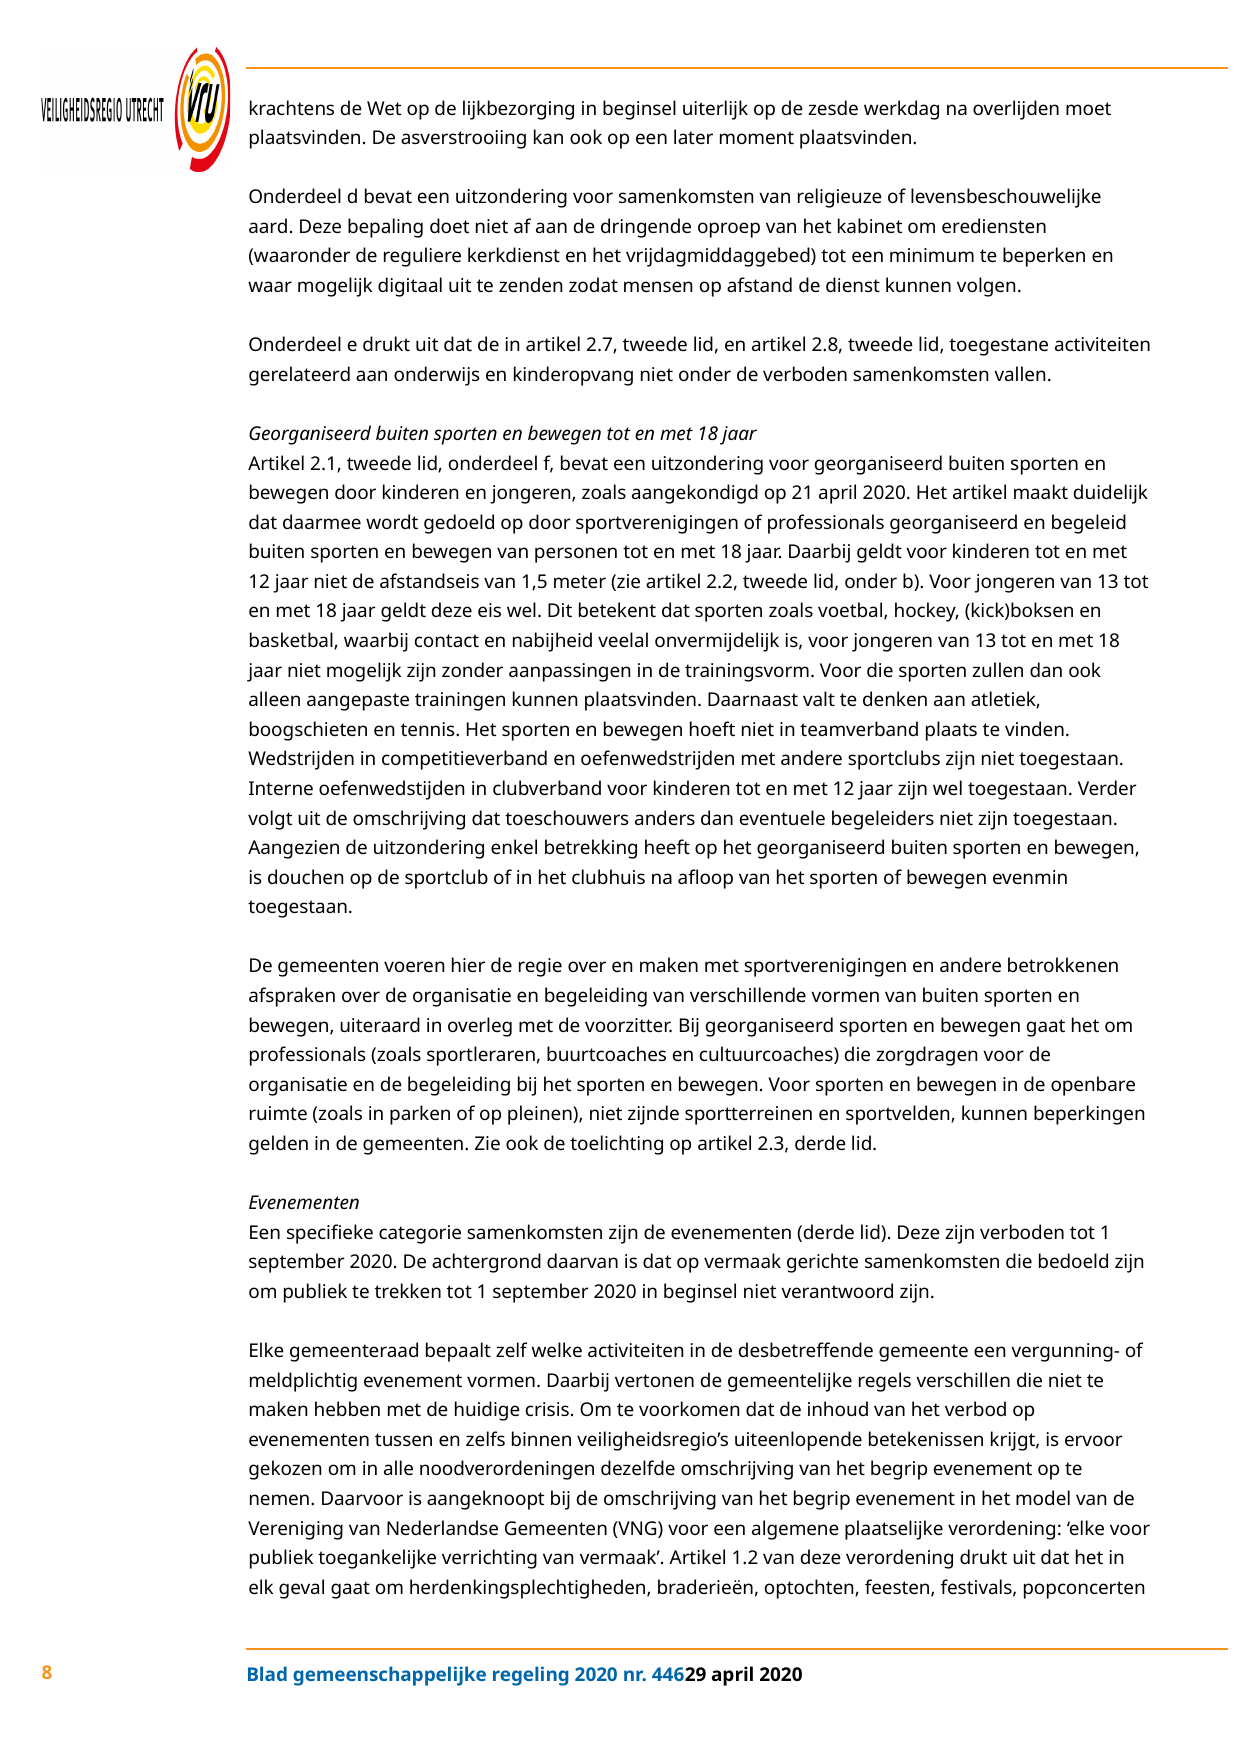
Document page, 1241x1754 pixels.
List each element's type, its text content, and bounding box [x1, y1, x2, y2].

text krachtens de Wet op de lijkbezorging in beginsel uiterlijk op de zesde werkdag na overlijden moet plaatsvinden. De asverstrooiing kan ook op een later moment plaatsvinden. [248, 95, 1152, 150]
text Georganiseerd buiten sporten en bewegen tot en met 18 jaar [248, 420, 1152, 446]
text Elke gemeenteraad bepaalt zelf welke activiteiten in de desbetreffende gemeente een vergunning- of meldplichtig evenement vormen. Daarbij vertonen de gemeentelijke regels verschillen die niet te maken hebben met de huidige crisis. Om te voorkomen dat de inhoud van het verbod op evenementen tussen en zelfs binnen veiligheidsregio’s uiteenlopende betekenissen krijgt, is ervoor gekozen om in alle noodverordeningen dezelfde omschrijving van het begrip evenement op te nemen. Daarvoor is aangeknoopt bij de omschrijving van het begrip evenement in het model van de Vereniging van Nederlandse Gemeenten (VNG) voor een algemene plaatselijke verordening: ‘elke voor publiek toegankelijke verrichting van vermaak’. Artikel 1.2 van deze verordening drukt uit dat het in elk geval gaat om herdenkingsplechtigheden, braderieën, optochten, feesten, festivals, popconcerten [248, 1337, 1152, 1600]
picture [41, 47, 231, 172]
text Een specifieke categorie samenkomsten zijn de evenementen (derde lid). Deze zijn verboden tot 1 september 2020. De achtergrond daarvan is dat op vermaak gerichte samenkomsten die bedoeld zijn om publiek te trekken tot 1 september 2020 in beginsel niet verantwoord zijn. [248, 1219, 1152, 1304]
text Onderdeel d bevat een uitzondering voor samenkomsten van religieuze of levensbeschouwelijke aard. Deze bepaling doet niet af aan de dringende oproep van het kabinet om erediensten (waaronder de reguliere kerkdienst en het vrijdagmiddaggebed) tot een minimum te beperken en waar mogelijk digitaal uit te zenden zodat mensen op afstand de dienst kunnen volgen. [248, 183, 1152, 298]
text Onderdeel e drukt uit dat de in artikel 2.7, tweede lid, en artikel 2.8, tweede lid, toegestane activiteiten gerelateerd aan onderwijs en kinderopvang niet onder de verboden samenkomsten vallen. [248, 331, 1152, 387]
text Artikel 2.1, tweede lid, onderdeel f, bevat een uitzondering voor georganiseerd buiten sporten en bewegen door kinderen en jongeren, zoals aangekondigd op 21 april 2020. Het artikel maakt duidelijk dat daarmee wordt gedoeld op door sportverenigingen of professionals georganiseerd en begeleid buiten sporten en bewegen van personen tot en met 18 jaar. Daarbij geldt voor kinderen tot en met 12 jaar niet de afstandseis van 1,5 meter (zie artikel 2.2, tweede lid, onder b). Voor jongeren van 13 tot en met 18 jaar geldt deze eis wel. Dit betekent dat sporten zoals voetbal, hockey, (kick)boksen en basketbal, waarbij contact en nabijheid veelal onvermijdelijk is, voor jongeren van 13 tot en met 18 jaar niet mogelijk zijn zonder aanpassingen in de trainingsvorm. Voor die sporten zullen dan ook alleen aangepaste trainingen kunnen plaatsvinden. Daarnaast valt te denken aan atletiek, boogschieten en tennis. Het sporten en bewegen hoeft niet in teamverband plaats te vinden. Wedstrijden in competitieverband en oefenwedstrijden met andere sportclubs zijn niet toegestaan. Interne oefenwedstijden in clubverband voor kinderen tot en met 12 jaar zijn wel toegestaan. Verder volgt uit de omschrijving dat toeschouwers anders dan eventuele begeleiders niet zijn toegestaan. Aangezien de uitzondering enkel betrekking heeft op het georganiseerd buiten sporten en bewegen, is douchen op de sportclub of in het clubhuis na afloop van het sporten of bewegen evenmin toegestaan. [248, 450, 1152, 919]
text De gemeenten voeren hier de regie over en maken met sportverenigingen en andere betrokkenen afspraken over de organisatie en begeleiding van verschillende vormen van buiten sporten en bewegen, uiteraard in overleg met de voorzitter. Bij georganiseerd sporten en bewegen gaat het om professionals (zoals sportleraren, buurtcoaches en cultuurcoaches) die zorgdragen voor de organisatie en de begeleiding bij het sporten en bewegen. Voor sporten en bewegen in de openbare ruimte (zoals in parken of op pleinen), niet zijnde sportterreinen en sportvelden, kunnen beperkingen gelden in de gemeenten. Zie ook de toelichting op artikel 2.3, derde lid. [248, 953, 1152, 1156]
text Evenementen [248, 1189, 1152, 1215]
